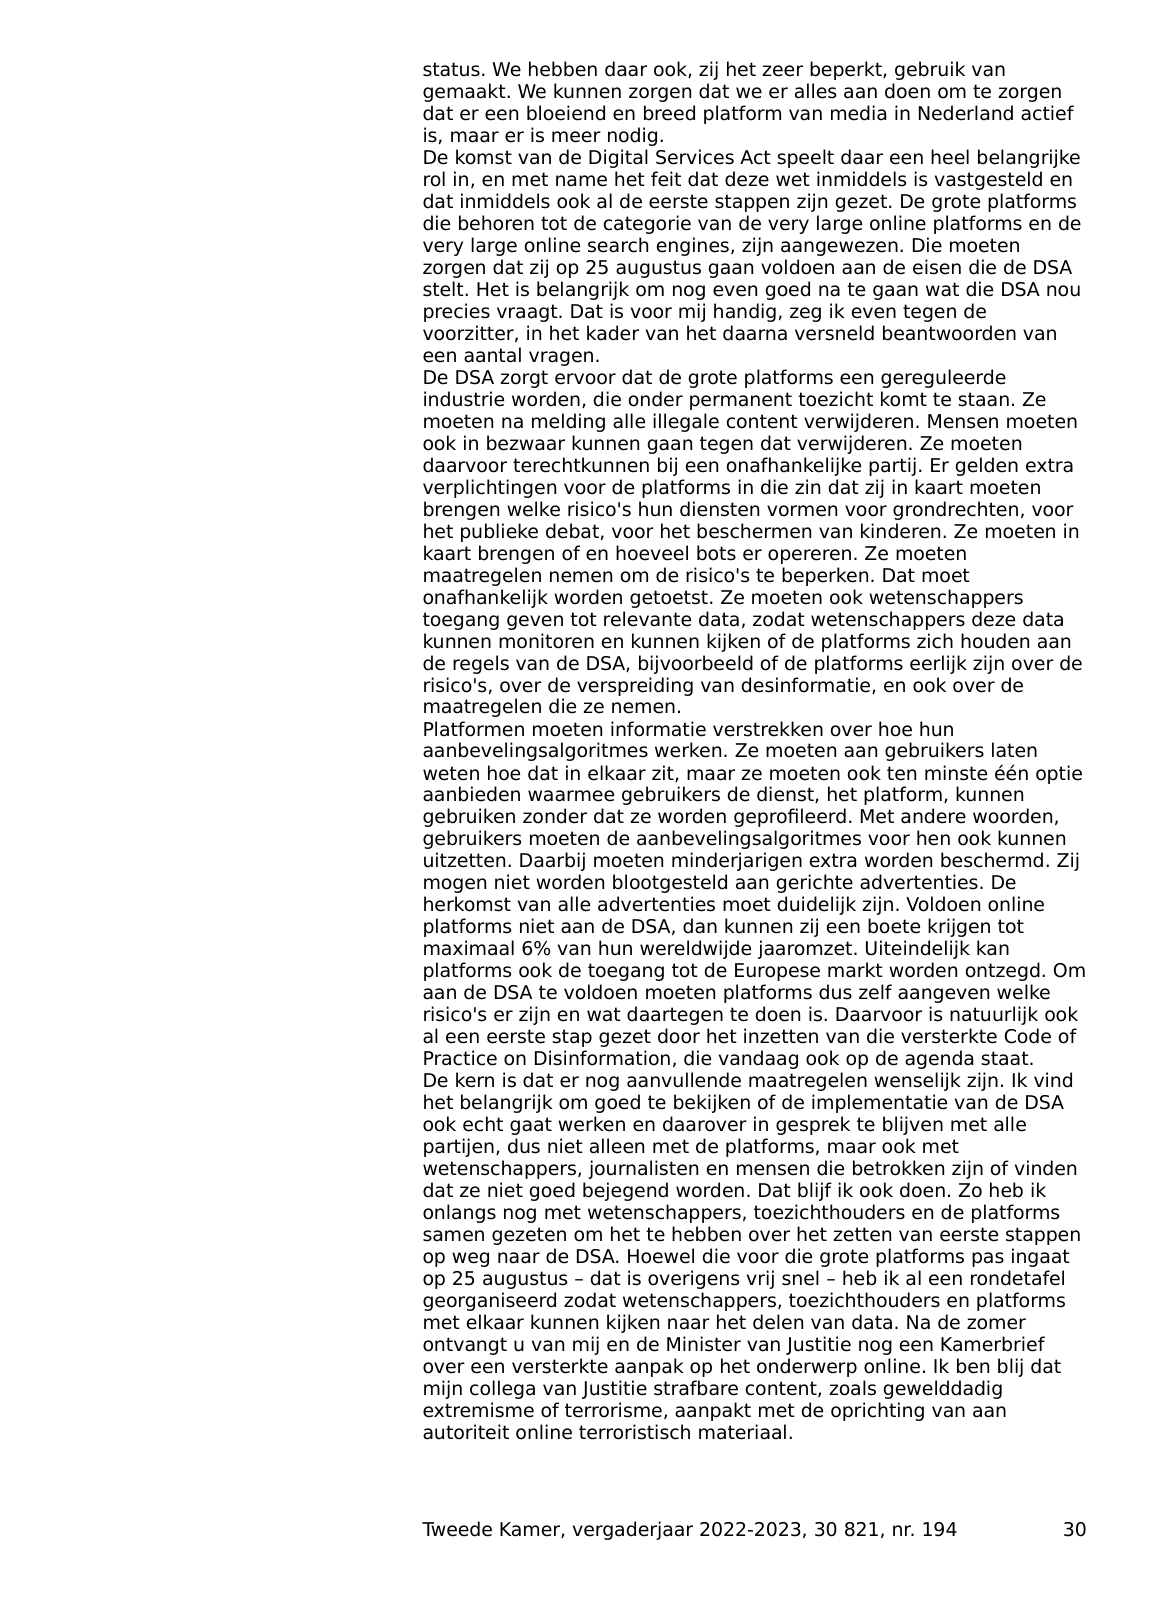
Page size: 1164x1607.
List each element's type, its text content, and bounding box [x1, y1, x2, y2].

text De kern is dat er nog aanvullende maatregelen wenselijk zijn. Ik vind het belangrijk om goed te bekijken of de implementatie van de DSA ook echt gaat werken en daarover in gesprek te blijven met alle partijen, dus niet alleen met de platforms, maar ook met wetenschappers, journalisten en mensen die betrokken zijn of vinden dat ze niet goed bejegend worden. Dat blijf ik ook doen. Zo heb ik onlangs nog met wetenschappers, toezichthouders en de platforms samen gezeten om het te hebben over het zetten van eerste stappen op weg naar de DSA. Hoewel die voor die grote platforms pas ingaat op 25 augustus – dat is overigens vrij snel – heb ik al een rondetafel georganiseerd zodat wetenschappers, toezichthouders en platforms met elkaar kunnen kijken naar het delen van data. Na de zomer ontvangt u van mij en de Minister van Justitie nog een Kamerbrief over een versterkte aanpak op het onderwerp online. Ik ben blij dat mijn collega van Justitie strafbare content, zoals gewelddadig extremisme of terrorisme, aanpakt met de oprichting van aan autoriteit online terroristisch materiaal. [422, 1070, 1087, 1444]
text status. We hebben daar ook, zij het zeer beperkt, gebruik van gemaakt. We kunnen zorgen dat we er alles aan doen om te zorgen dat er een bloeiend en breed platform van media in Nederland actief is, maar er is meer nodig. [422, 59, 1087, 147]
text De komst van de Digital Services Act speelt daar een heel belangrijke rol in, en met name het feit dat deze wet inmiddels is vastgesteld en dat inmiddels ook al de eerste stappen zijn gezet. De grote platforms die behoren tot de categorie van de very large online platforms en de very large online search engines, zijn aangewezen. Die moeten zorgen dat zij op 25 augustus gaan voldoen aan de eisen die de DSA stelt. Het is belangrijk om nog even goed na te gaan wat die DSA nou precies vraagt. Dat is voor mij handig, zeg ik even tegen de voorzitter, in het kader van het daarna versneld beantwoorden van een aantal vragen. [422, 147, 1087, 367]
text Platformen moeten informatie verstrekken over hoe hun aanbevelingsalgoritmes werken. Ze moeten aan gebruikers laten weten hoe dat in elkaar zit, maar ze moeten ook ten minste één optie aanbieden waarmee gebruikers de dienst, het platform, kunnen gebruiken zonder dat ze worden geprofileerd. Met andere woorden, gebruikers moeten de aanbevelingsalgoritmes voor hen ook kunnen uitzetten. Daarbij moeten minderjarigen extra worden beschermd. Zij mogen niet worden blootgesteld aan gerichte advertenties. De herkomst van alle advertenties moet duidelijk zijn. Voldoen online platforms niet aan de DSA, dan kunnen zij een boete krijgen tot maximaal 6% van hun wereldwijde jaaromzet. Uiteindelijk kan platforms ook de toegang tot de Europese markt worden ontzegd. Om aan de DSA te voldoen moeten platforms dus zelf aangeven welke risico's er zijn en wat daartegen te doen is. Daarvoor is natuurlijk ook al een eerste stap gezet door het inzetten van die versterkte Code of Practice on Disinformation, die vandaag ook op de agenda staat. [422, 718, 1087, 1070]
text De DSA zorgt ervoor dat de grote platforms een gereguleerde industrie worden, die onder permanent toezicht komt te staan. Ze moeten na melding alle illegale content verwijderen. Mensen moeten ook in bezwaar kunnen gaan tegen dat verwijderen. Ze moeten daarvoor terechtkunnen bij een onafhankelijke partij. Er gelden extra verplichtingen voor de platforms in die zin dat zij in kaart moeten brengen welke risico's hun diensten vormen voor grondrechten, voor het publieke debat, voor het beschermen van kinderen. Ze moeten in kaart brengen of en hoeveel bots er opereren. Ze moeten maatregelen nemen om de risico's te beperken. Dat moet onafhankelijk worden getoetst. Ze moeten ook wetenschappers toegang geven tot relevante data, zodat wetenschappers deze data kunnen monitoren en kunnen kijken of de platforms zich houden aan de regels van de DSA, bijvoorbeeld of de platforms eerlijk zijn over de risico's, over de verspreiding van desinformatie, en ook over de maatregelen die ze nemen. [422, 367, 1087, 718]
